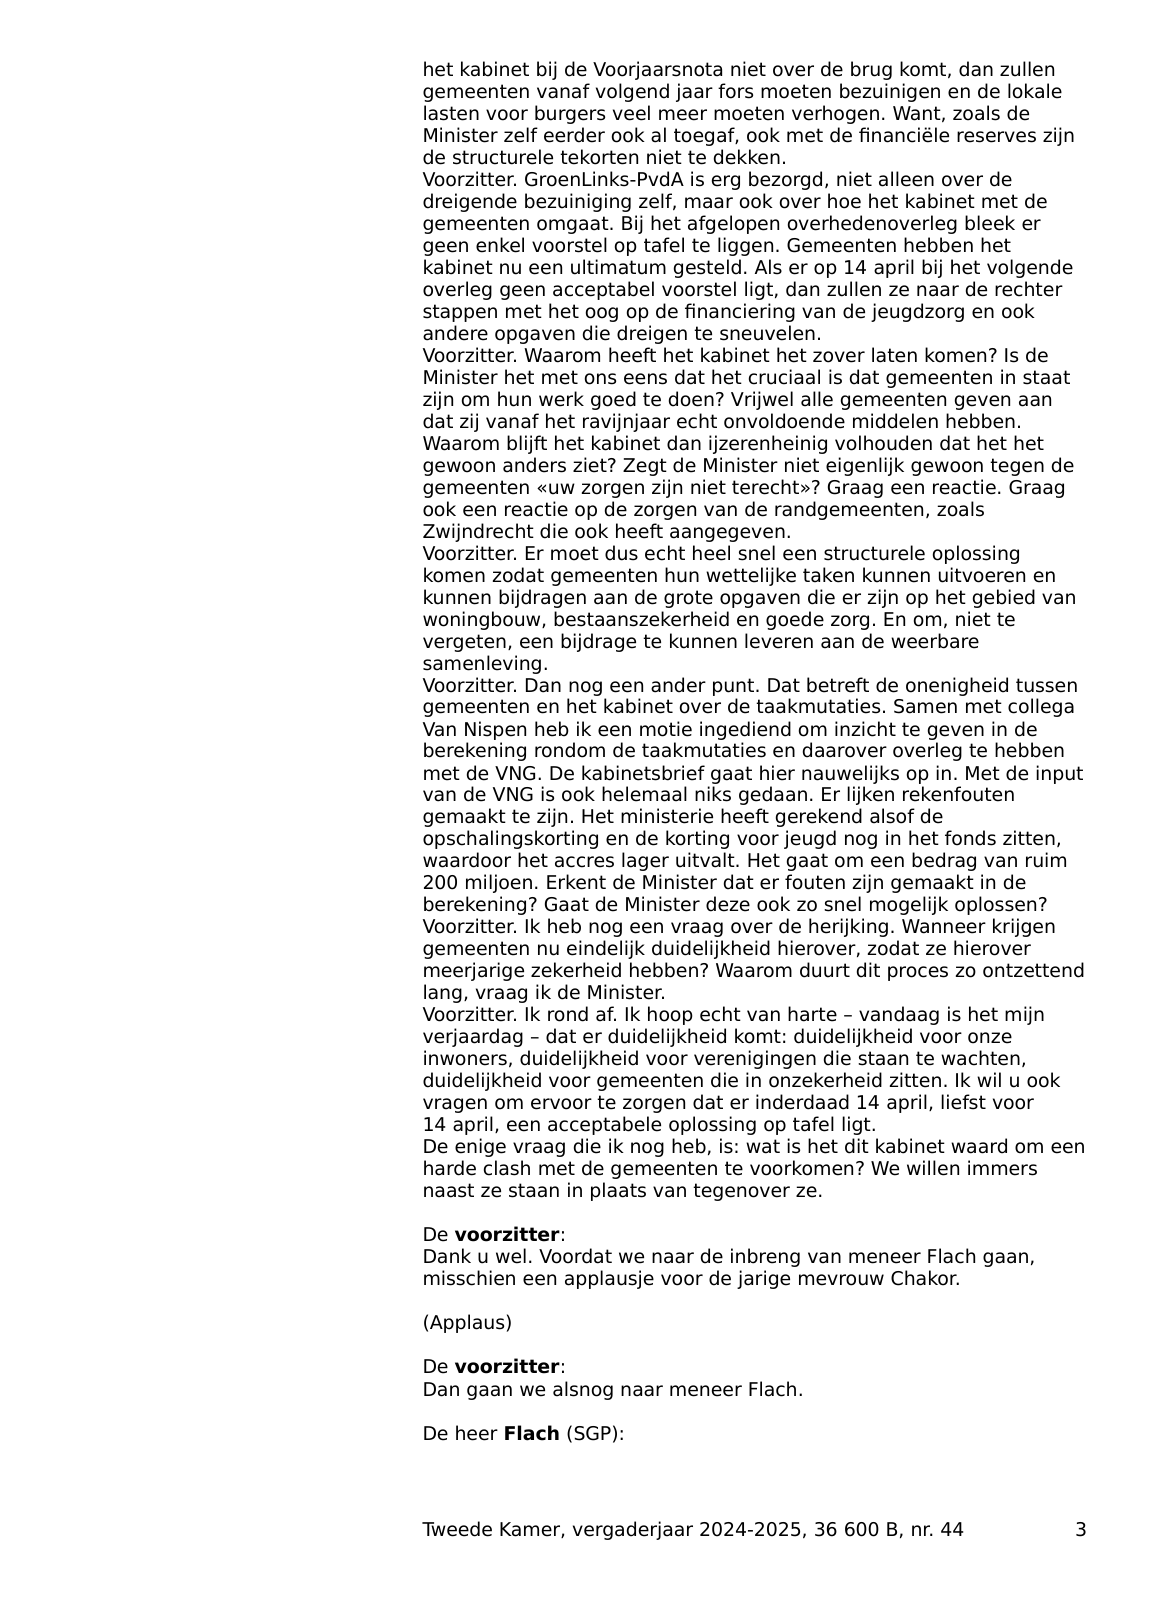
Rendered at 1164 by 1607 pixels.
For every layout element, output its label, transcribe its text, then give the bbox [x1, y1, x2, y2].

text De voorzitter: [422, 1356, 1087, 1378]
text Voorzitter. Er moet dus echt heel snel een structurele oplossing komen zodat gemeenten hun wettelijke taken kunnen uitvoeren en kunnen bijdragen aan de grote opgaven die er zijn op het gebied van woningbouw, bestaanszekerheid en goede zorg. En om, niet te vergeten, een bijdrage te kunnen leveren aan de weerbare samenleving. [422, 543, 1087, 674]
text het kabinet bij de Voorjaarsnota niet over de brug komt, dan zullen gemeenten vanaf volgend jaar fors moeten bezuinigen en de lokale lasten voor burgers veel meer moeten verhogen. Want, zoals de Minister zelf eerder ook al toegaf, ook met de financiële reserves zijn de structurele tekorten niet te dekken. [422, 59, 1087, 169]
text (Applaus) [422, 1312, 1087, 1334]
text Voorzitter. Waarom heeft het kabinet het zover laten komen? Is de Minister het met ons eens dat het cruciaal is dat gemeenten in staat zijn om hun werk goed te doen? Vrijwel alle gemeenten geven aan dat zij vanaf het ravijnjaar echt onvoldoende middelen hebben. Waarom blijft het kabinet dan ijzerenheinig volhouden dat het het gewoon anders ziet? Zegt de Minister niet eigenlijk gewoon tegen de gemeenten «uw zorgen zijn niet terecht»? Graag een reactie. Graag ook een reactie op de zorgen van de randgemeenten, zoals Zwijndrecht die ook heeft aangegeven. [422, 345, 1087, 543]
text Voorzitter. Dan nog een ander punt. Dat betreft de onenigheid tussen gemeenten en het kabinet over de taakmutaties. Samen met collega Van Nispen heb ik een motie ingediend om inzicht te geven in de berekening rondom de taakmutaties en daarover overleg te hebben met de VNG. De kabinetsbrief gaat hier nauwelijks op in. Met de input van de VNG is ook helemaal niks gedaan. Er lijken rekenfouten gemaakt te zijn. Het ministerie heeft gerekend alsof de opschalingskorting en de korting voor jeugd nog in het fonds zitten, waardoor het accres lager uitvalt. Het gaat om een bedrag van ruim 200 miljoen. Erkent de Minister dat er fouten zijn gemaakt in de berekening? Gaat de Minister deze ook zo snel mogelijk oplossen? [422, 674, 1087, 916]
text Dank u wel. Voordat we naar de inbreng van meneer Flach gaan, misschien een applausje voor de jarige mevrouw Chakor. [422, 1246, 1087, 1290]
text Voorzitter. Ik rond af. Ik hoop echt van harte – vandaag is het mijn verjaardag – dat er duidelijkheid komt: duidelijkheid voor onze inwoners, duidelijkheid voor verenigingen die staan te wachten, duidelijkheid voor gemeenten die in onzekerheid zitten. Ik wil u ook vragen om ervoor te zorgen dat er inderdaad 14 april, liefst voor 14 april, een acceptabele oplossing op tafel ligt. [422, 1004, 1087, 1136]
text De voorzitter: [422, 1224, 1087, 1246]
text De enige vraag die ik nog heb, is: wat is het dit kabinet waard om een harde clash met de gemeenten te voorkomen? We willen immers naast ze staan in plaats van tegenover ze. [422, 1136, 1087, 1202]
text De heer Flach (SGP): [422, 1423, 1087, 1444]
text Voorzitter. GroenLinks-PvdA is erg bezorgd, niet alleen over de dreigende bezuiniging zelf, maar ook over hoe het kabinet met de gemeenten omgaat. Bij het afgelopen overhedenoverleg bleek er geen enkel voorstel op tafel te liggen. Gemeenten hebben het kabinet nu een ultimatum gesteld. Als er op 14 april bij het volgende overleg geen acceptabel voorstel ligt, dan zullen ze naar de rechter stappen met het oog op de financiering van de jeugdzorg en ook andere opgaven die dreigen te sneuvelen. [422, 169, 1087, 345]
text Dan gaan we alsnog naar meneer Flach. [422, 1378, 1087, 1400]
text Voorzitter. Ik heb nog een vraag over de herijking. Wanneer krijgen gemeenten nu eindelijk duidelijkheid hierover, zodat ze hierover meerjarige zekerheid hebben? Waarom duurt dit proces zo ontzettend lang, vraag ik de Minister. [422, 916, 1087, 1004]
